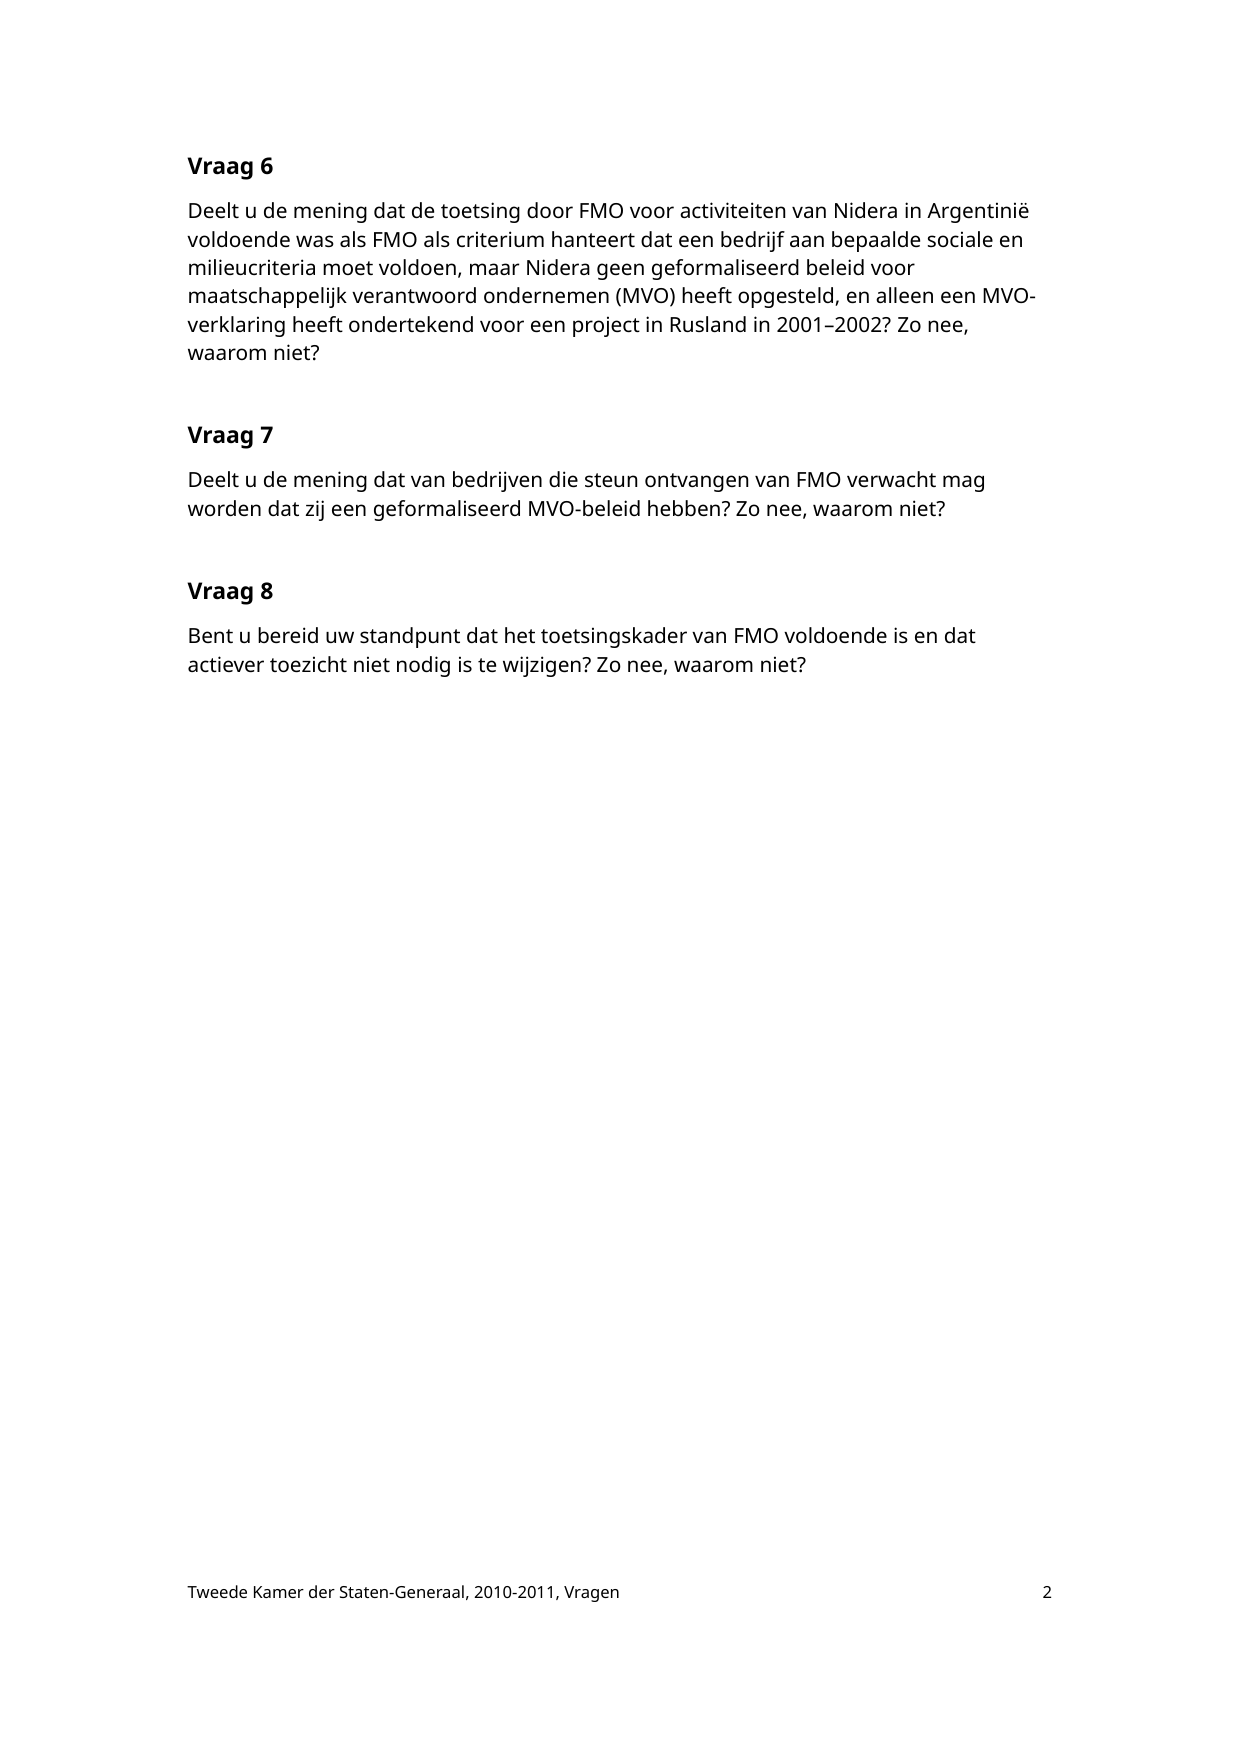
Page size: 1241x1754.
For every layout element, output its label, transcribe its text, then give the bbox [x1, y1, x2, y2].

subtitle Vraag 6 [187, 150, 1053, 181]
text Deelt u de mening dat de toetsing door FMO voor activiteiten van Nidera in Argentinië voldoende was als FMO als criterium hanteert dat een bedrijf aan bepaalde sociale en milieucriteria moet voldoen, maar Nidera geen geformaliseerd beleid voor maatschappelijk verantwoord ondernemen (MVO) heeft opgesteld, en alleen een MVO-verklaring heeft ondertekend voor een project in Rusland in 2001–2002? Zo nee, waarom niet? [187, 196, 1053, 367]
subtitle Vraag 7 [187, 419, 1053, 451]
text Bent u bereid uw standpunt dat het toetsingskader van FMO voldoende is en dat actiever toezicht niet nodig is te wijzigen? Zo nee, waarom niet? [187, 621, 1053, 678]
text Deelt u de mening dat van bedrijven die steun ontvangen van FMO verwacht mag worden dat zij een geformaliseerd MVO-beleid hebben? Zo nee, waarom niet? [187, 466, 1053, 522]
subtitle Vraag 8 [187, 575, 1053, 606]
